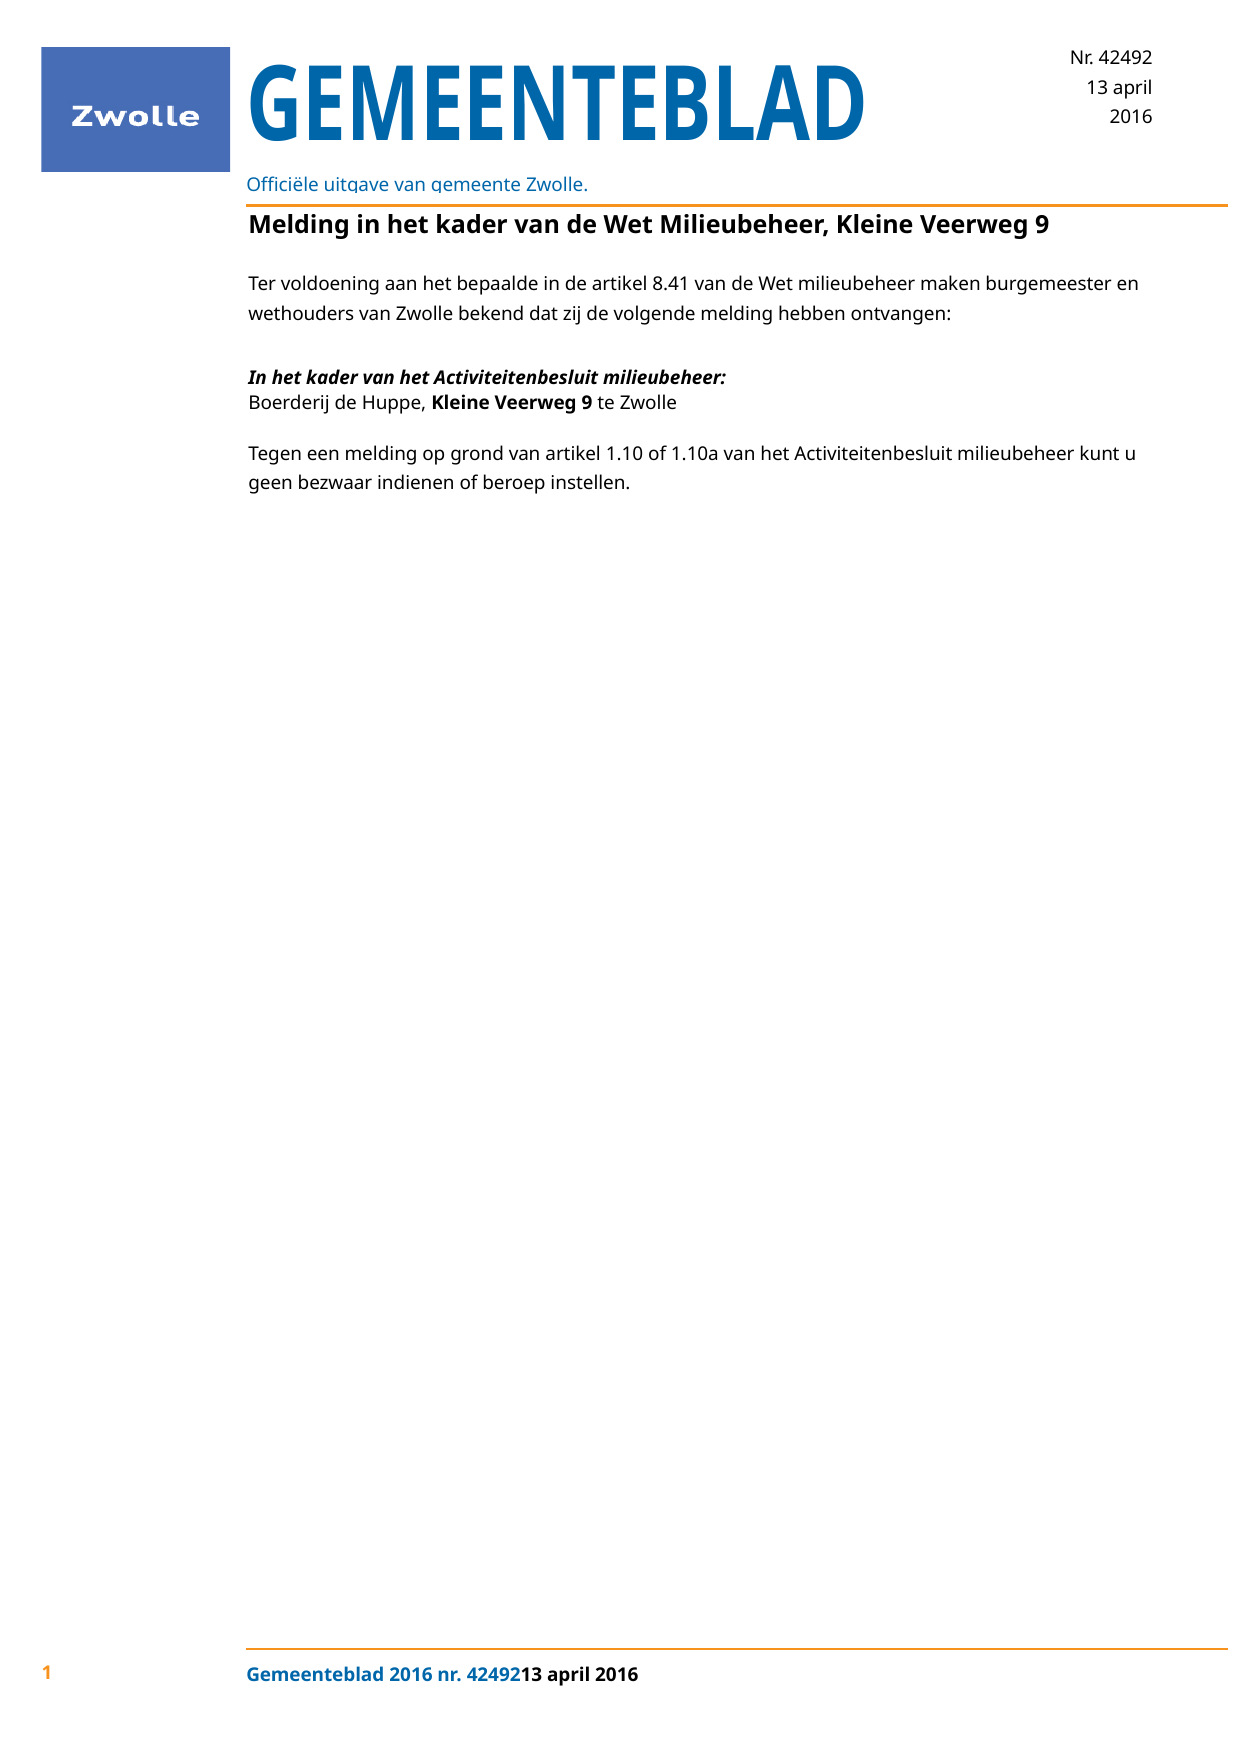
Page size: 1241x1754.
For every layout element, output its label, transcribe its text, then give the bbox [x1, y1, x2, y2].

picture [41, 47, 231, 172]
text In het kader van het Activiteitenbesluit milieubeheer: [248, 364, 1152, 389]
text Boerderij de Huppe, Kleine Veerweg 9 te Zwolle [248, 389, 1152, 415]
text Tegen een melding op grond van artikel 1.10 of 1.10a van het Activiteitenbesluit milieubeheer kunt u geen bezwaar indienen of beroep instellen. [248, 440, 1152, 495]
text Melding in het kader van de Wet Milieubeheer, Kleine Veerweg 9 [248, 207, 1152, 241]
text Ter voldoening aan het bepaalde in de artikel 8.41 van de Wet milieubeheer maken burgemeester en wethouders van Zwolle bekend dat zij de volgende melding hebben ontvangen: [248, 270, 1152, 326]
